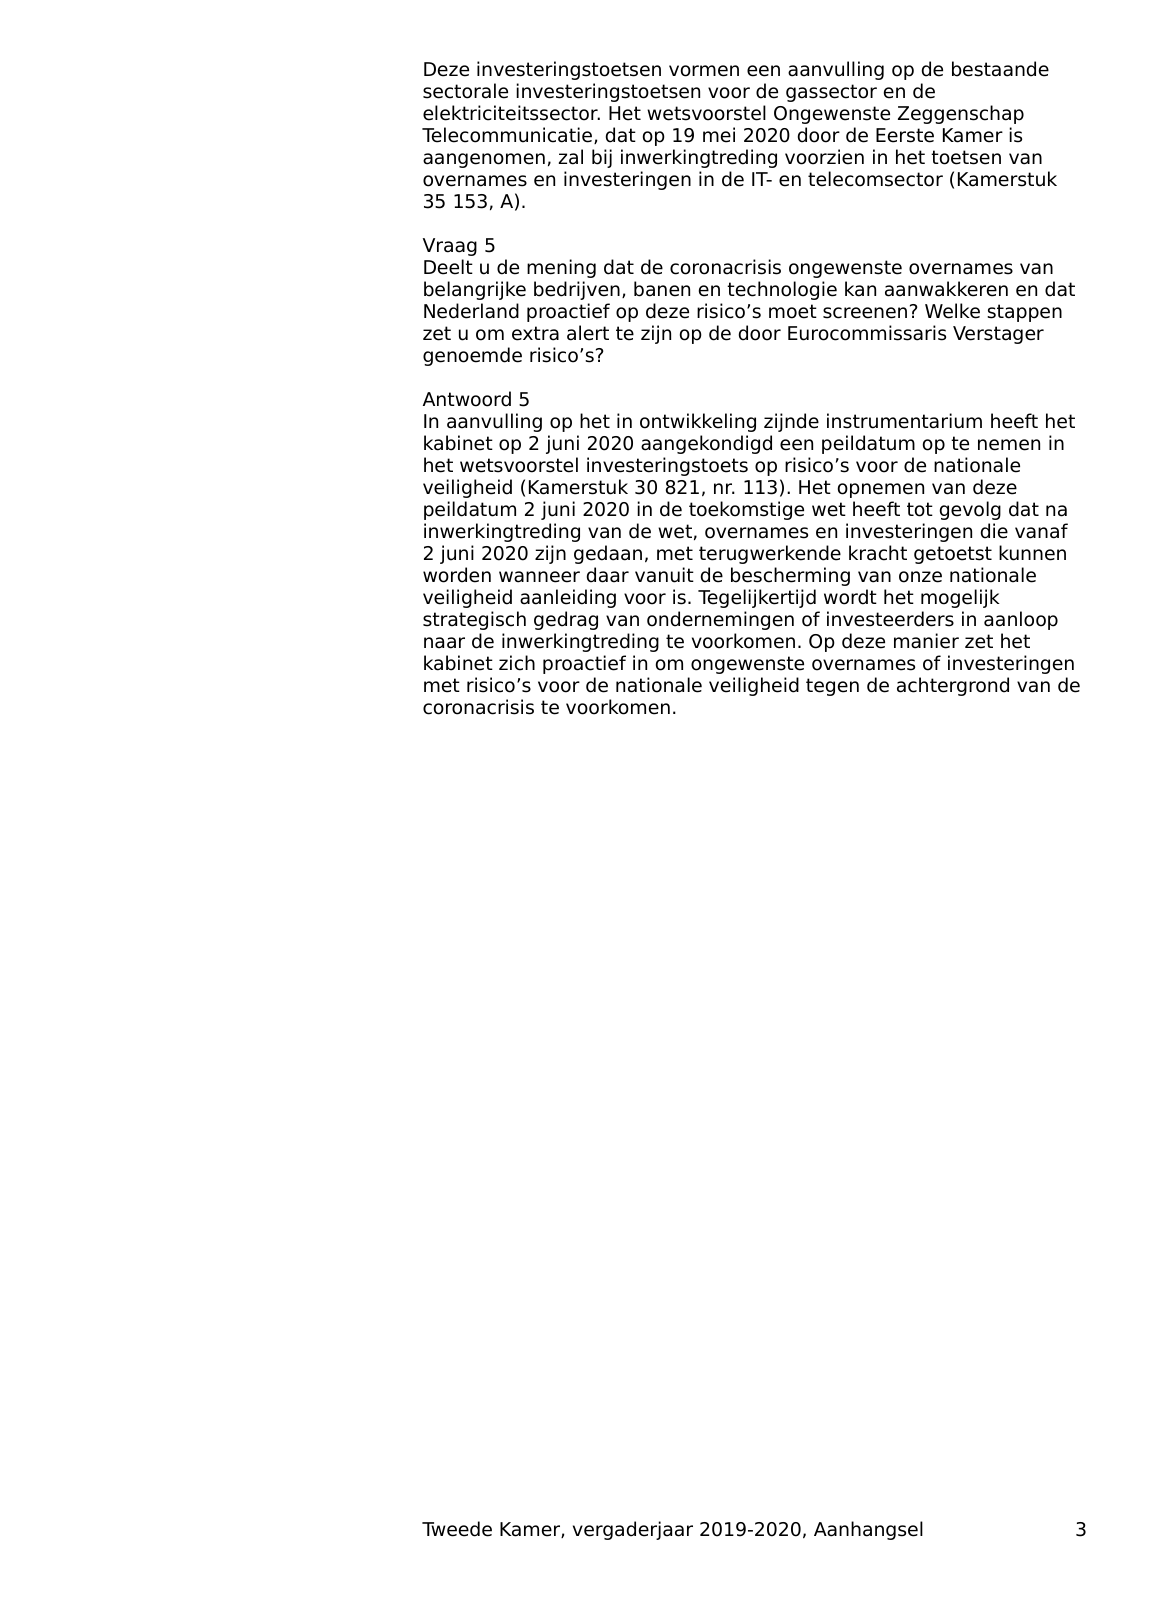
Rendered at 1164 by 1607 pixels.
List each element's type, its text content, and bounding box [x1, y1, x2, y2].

text Vraag 5 [422, 235, 1087, 257]
text In aanvulling op het in ontwikkeling zijnde instrumentarium heeft het kabinet op 2 juni 2020 aangekondigd een peildatum op te nemen in het wetsvoorstel investeringstoets op risico’s voor de nationale veiligheid (Kamerstuk 30 821, nr. 113). Het opnemen van deze peildatum 2 juni 2020 in de toekomstige wet heeft tot gevolg dat na inwerkingtreding van de wet, overnames en investeringen die vanaf 2 juni 2020 zijn gedaan, met terugwerkende kracht getoetst kunnen worden wanneer daar vanuit de bescherming van onze nationale veiligheid aanleiding voor is. Tegelijkertijd wordt het mogelijk strategisch gedrag van ondernemingen of investeerders in aanloop naar de inwerkingtreding te voorkomen. Op deze manier zet het kabinet zich proactief in om ongewenste overnames of investeringen met risico’s voor de nationale veiligheid tegen de achtergrond van de coronacrisis te voorkomen. [422, 411, 1087, 719]
text Deelt u de mening dat de coronacrisis ongewenste overnames van belangrijke bedrijven, banen en technologie kan aanwakkeren en dat Nederland proactief op deze risico’s moet screenen? Welke stappen zet u om extra alert te zijn op de door Eurocommissaris Verstager genoemde risico’s? [422, 257, 1087, 367]
text Antwoord 5 [422, 389, 1087, 411]
text Deze investeringstoetsen vormen een aanvulling op de bestaande sectorale investeringstoetsen voor de gassector en de elektriciteitssector. Het wetsvoorstel Ongewenste Zeggenschap Telecommunicatie, dat op 19 mei 2020 door de Eerste Kamer is aangenomen, zal bij inwerkingtreding voorzien in het toetsen van overnames en investeringen in de IT- en telecomsector (Kamerstuk 35 153, A). [422, 59, 1087, 213]
